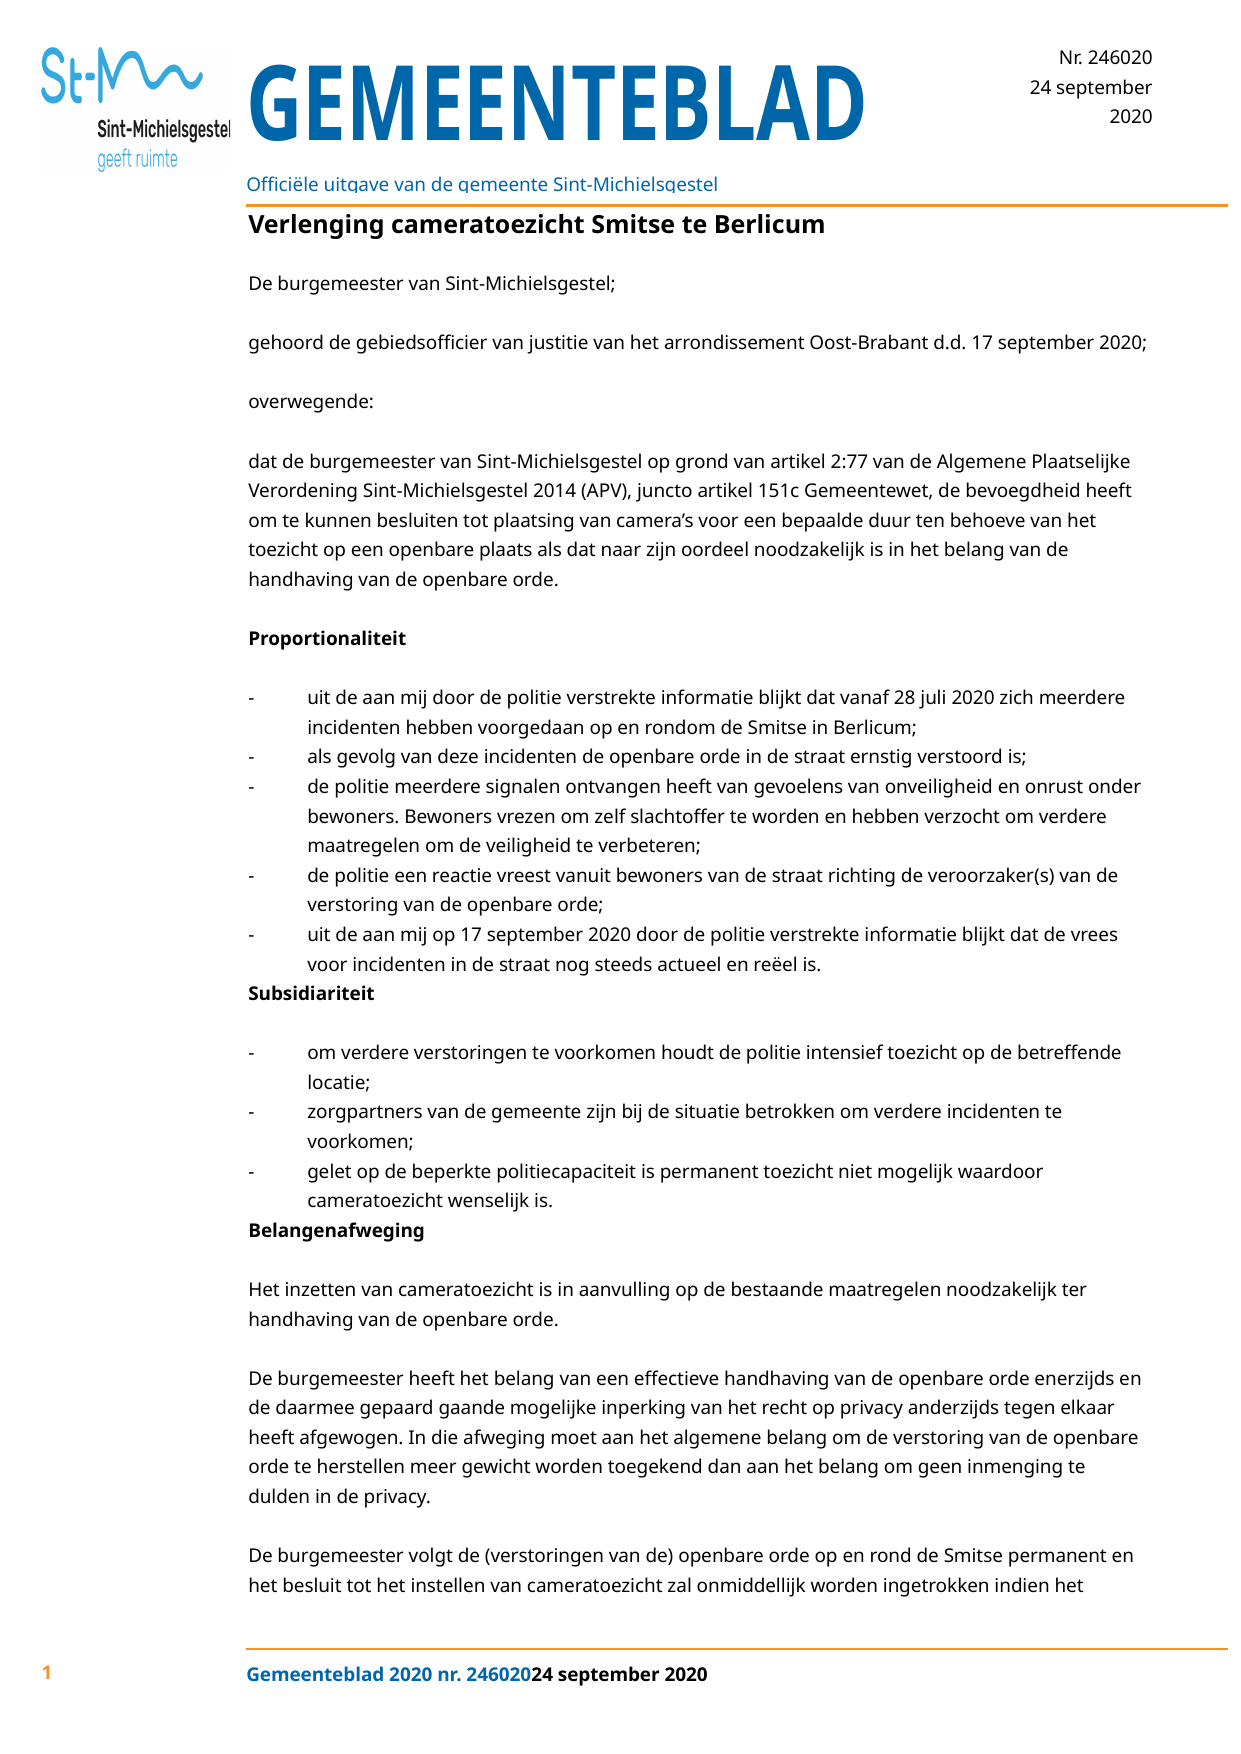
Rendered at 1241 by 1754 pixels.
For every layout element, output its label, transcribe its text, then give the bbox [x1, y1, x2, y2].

list als gevolg van deze incidenten de openbare orde in de straat ernstig verstoord is; [248, 744, 1152, 769]
text Subsidiariteit [248, 980, 1152, 1006]
text De burgemeester heeft het belang van een effectieve handhaving van de openbare orde enerzijds en de daarmee gepaard gaande mogelijke inperking van het recht op privacy anderzijds tegen elkaar heeft afgewogen. In die afweging moet aan het algemene belang om de verstoring van de openbare orde te herstellen meer gewicht worden toegekend dan aan het belang om geen inmenging te dulden in de privacy. [248, 1365, 1152, 1509]
text Verlenging cameratoezicht Smitse te Berlicum [248, 207, 1152, 241]
list gelet op de beperkte politiecapaciteit is permanent toezicht niet mogelijk waardoor cameratoezicht wenselijk is. [248, 1158, 1152, 1213]
picture [41, 47, 231, 172]
text De burgemeester volgt de (verstoringen van de) openbare orde op en rond de Smitse permanent en het besluit tot het instellen van cameratoezicht zal onmiddellijk worden ingetrokken indien het [248, 1542, 1152, 1598]
list de politie een reactie vreest vanuit bewoners van de straat richting de veroorzaker(s) van de verstoring van de openbare orde; [248, 862, 1152, 917]
list zorgpartners van de gemeente zijn bij de situatie betrokken om verdere incidenten te voorkomen; [248, 1099, 1152, 1154]
list uit de aan mij op 17 september 2020 door de politie verstrekte informatie blijkt dat de vrees voor incidenten in de straat nog steeds actueel en reëel is. [248, 921, 1152, 976]
list uit de aan mij door de politie verstrekte informatie blijkt dat vanaf 28 juli 2020 zich meerdere incidenten hebben voorgedaan op en rondom de Smitse in Berlicum; [248, 684, 1152, 740]
text overwegende: [248, 389, 1152, 414]
list om verdere verstoringen te voorkomen houdt de politie intensief toezicht op de betreffende locatie; [248, 1039, 1152, 1095]
text Het inzetten van cameratoezicht is in aanvulling op de bestaande maatregelen noodzakelijk ter handhaving van de openbare orde. [248, 1276, 1152, 1331]
text gehoord de gebiedsofficier van justitie van het arrondissement Oost-Brabant d.d. 17 september 2020; [248, 329, 1152, 355]
text De burgemeester van Sint-Michielsgestel; [248, 270, 1152, 296]
text Belangenafweging [248, 1217, 1152, 1243]
list de politie meerdere signalen ontvangen heeft van gevoelens van onveiligheid en onrust onder bewoners. Bewoners vrezen om zelf slachtoffer te worden en hebben verzocht om verdere maatregelen om de veiligheid te verbeteren; [248, 773, 1152, 858]
text dat de burgemeester van Sint-Michielsgestel op grond van artikel 2:77 van de Algemene Plaatselijke Verordening Sint-Michielsgestel 2014 (APV), juncto artikel 151c Gemeentewet, de bevoegdheid heeft om te kunnen besluiten tot plaatsing van camera’s voor een bepaalde duur ten behoeve van het toezicht op een openbare plaats als dat naar zijn oordeel noodzakelijk is in het belang van de handhaving van de openbare orde. [248, 448, 1152, 592]
text Proportionaliteit [248, 625, 1152, 651]
